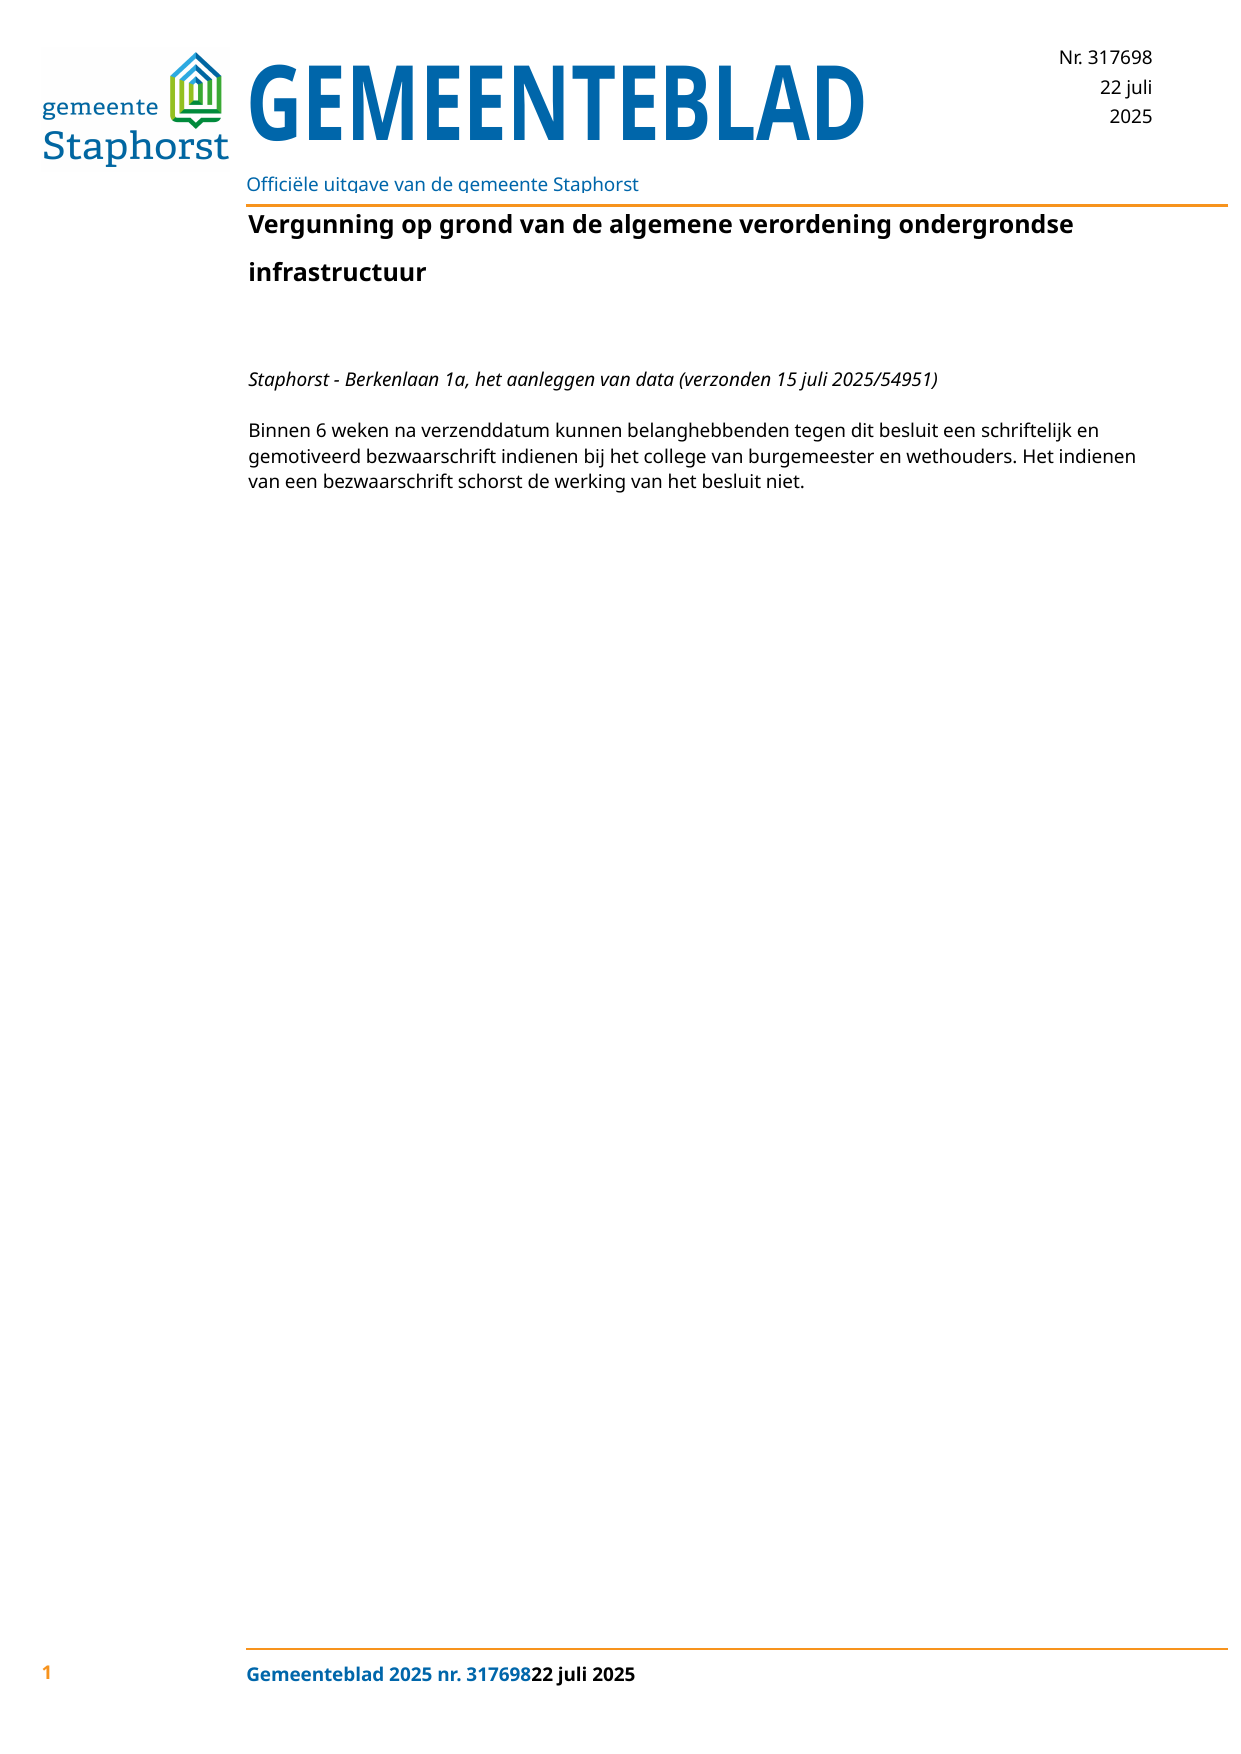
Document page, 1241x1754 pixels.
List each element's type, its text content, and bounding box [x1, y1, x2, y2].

text Staphorst - Berkenlaan 1a, het aanleggen van data (verzonden 15 juli 2025/54951) [248, 366, 1152, 391]
text Binnen 6 weken na verzenddatum kunnen belanghebbenden tegen dit besluit een schriftelijk en gemotiveerd bezwaarschrift indienen bij het college van burgemeester en wethouders. Het indienen van een bezwaarschrift schorst de werking van het besluit niet. [248, 417, 1152, 494]
picture [41, 47, 231, 172]
text Vergunning op grond van de algemene verordening ondergrondse infrastructuur [248, 207, 1152, 288]
